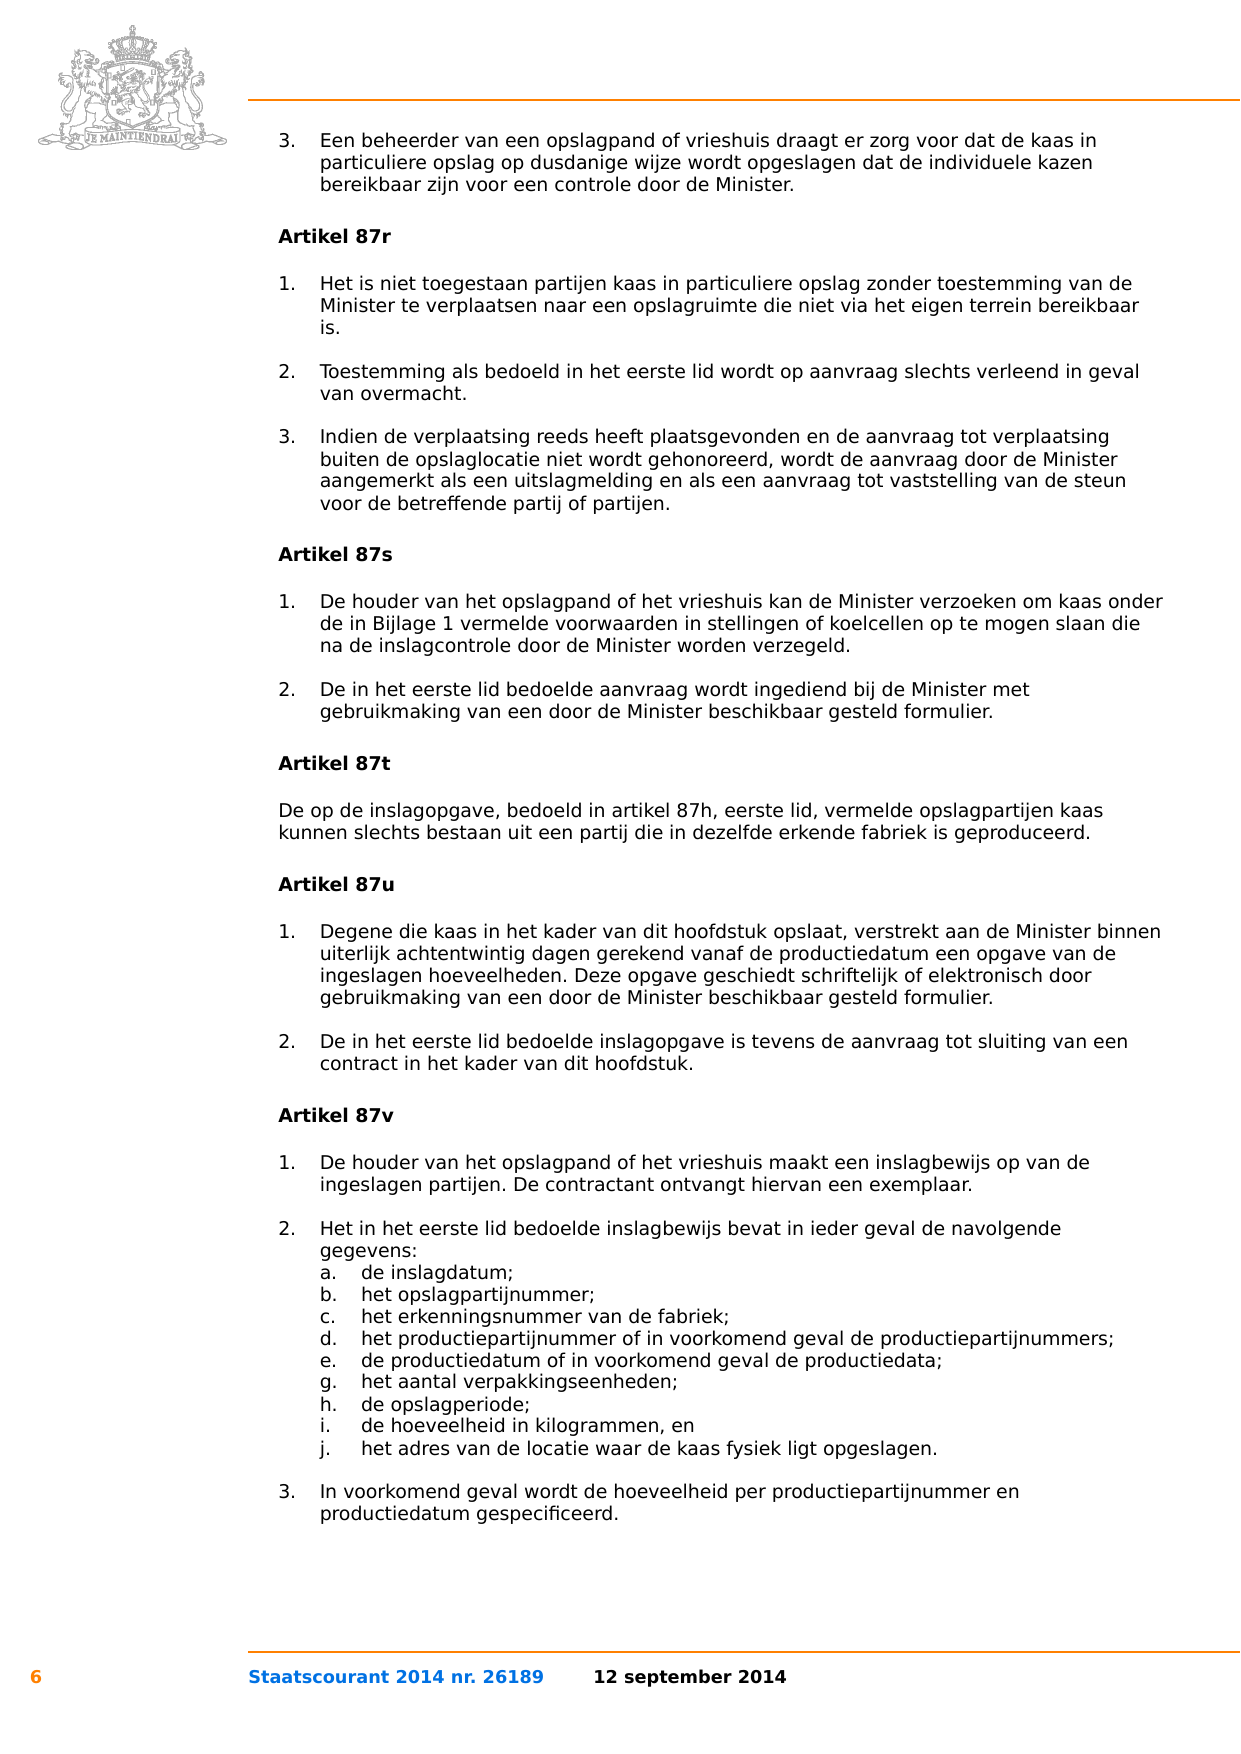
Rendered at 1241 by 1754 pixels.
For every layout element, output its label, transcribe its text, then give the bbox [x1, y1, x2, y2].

subtitle Artikel 87r [278, 226, 1163, 248]
text 2. Het in het eerste lid bedoelde inslagbewijs bevat in ieder geval de navolgende gegevens: [278, 1218, 1163, 1262]
text 2. De in het eerste lid bedoelde aanvraag wordt ingediend bij de Minister met gebruikmaking van een door de Minister beschikbaar gesteld formulier. [278, 679, 1163, 723]
text g. het aantal verpakkingseenheden; [319, 1371, 1163, 1393]
text 1. De houder van het opslagpand of het vrieshuis kan de Minister verzoeken om kaas onder de in Bijlage 1 vermelde voorwaarden in stellingen of koelcellen op te mogen slaan die na de inslagcontrole door de Minister worden verzegeld. [278, 591, 1163, 657]
text 3. Indien de verplaatsing reeds heeft plaatsgevonden en de aanvraag tot verplaatsing buiten de opslaglocatie niet wordt gehonoreerd, wordt de aanvraag door de Minister aangemerkt als een uitslagmelding en als een aanvraag tot vaststelling van de steun voor de betreffende partij of partijen. [278, 426, 1163, 514]
subtitle Artikel 87u [278, 874, 1163, 896]
text h. de opslagperiode; [319, 1393, 1163, 1415]
text De op de inslagopgave, bedoeld in artikel 87h, eerste lid, vermelde opslagpartijen kaas kunnen slechts bestaan uit een partij die in dezelfde erkende fabriek is geproduceerd. [278, 800, 1163, 844]
text 3. In voorkomend geval wordt de hoeveelheid per productiepartijnummer en productiedatum gespecificeerd. [278, 1481, 1163, 1525]
text c. het erkenningsnummer van de fabriek; [319, 1306, 1163, 1327]
text j. het adres van de locatie waar de kaas fysiek ligt opgeslagen. [319, 1437, 1163, 1459]
text 3. Een beheerder van een opslagpand of vrieshuis draagt er zorg voor dat de kaas in particuliere opslag op dusdanige wijze wordt opgeslagen dat de individuele kazen bereikbaar zijn voor een controle door de Minister. [278, 130, 1163, 196]
text b. het opslagpartijnummer; [319, 1283, 1163, 1306]
picture [38, 25, 227, 150]
subtitle Artikel 87v [278, 1105, 1163, 1127]
text 2. Toestemming als bedoeld in het eerste lid wordt op aanvraag slechts verleend in geval van overmacht. [278, 361, 1163, 404]
text 2. De in het eerste lid bedoelde inslagopgave is tevens de aanvraag tot sluiting van een contract in het kader van dit hoofdstuk. [278, 1031, 1163, 1075]
text i. de hoeveelheid in kilogrammen, en [319, 1415, 1163, 1437]
subtitle Artikel 87t [278, 753, 1163, 775]
text 1. Degene die kaas in het kader van dit hoofdstuk opslaat, verstrekt aan de Minister binnen uiterlijk achtentwintig dagen gerekend vanaf de productiedatum een opgave van de ingeslagen hoeveelheden. Deze opgave geschiedt schriftelijk of elektronisch door gebruikmaking van een door de Minister beschikbaar gesteld formulier. [278, 921, 1163, 1009]
text d. het productiepartijnummer of in voorkomend geval de productiepartijnummers; [319, 1327, 1163, 1349]
text 1. De houder van het opslagpand of het vrieshuis maakt een inslagbewijs op van de ingeslagen partijen. De contractant ontvangt hiervan een exemplaar. [278, 1152, 1163, 1196]
text a. de inslagdatum; [319, 1262, 1163, 1283]
subtitle Artikel 87s [278, 544, 1163, 566]
text 1. Het is niet toegestaan partijen kaas in particuliere opslag zonder toestemming van de Minister te verplaatsen naar een opslagruimte die niet via het eigen terrein bereikbaar is. [278, 273, 1163, 339]
text e. de productiedatum of in voorkomend geval de productiedata; [319, 1349, 1163, 1371]
